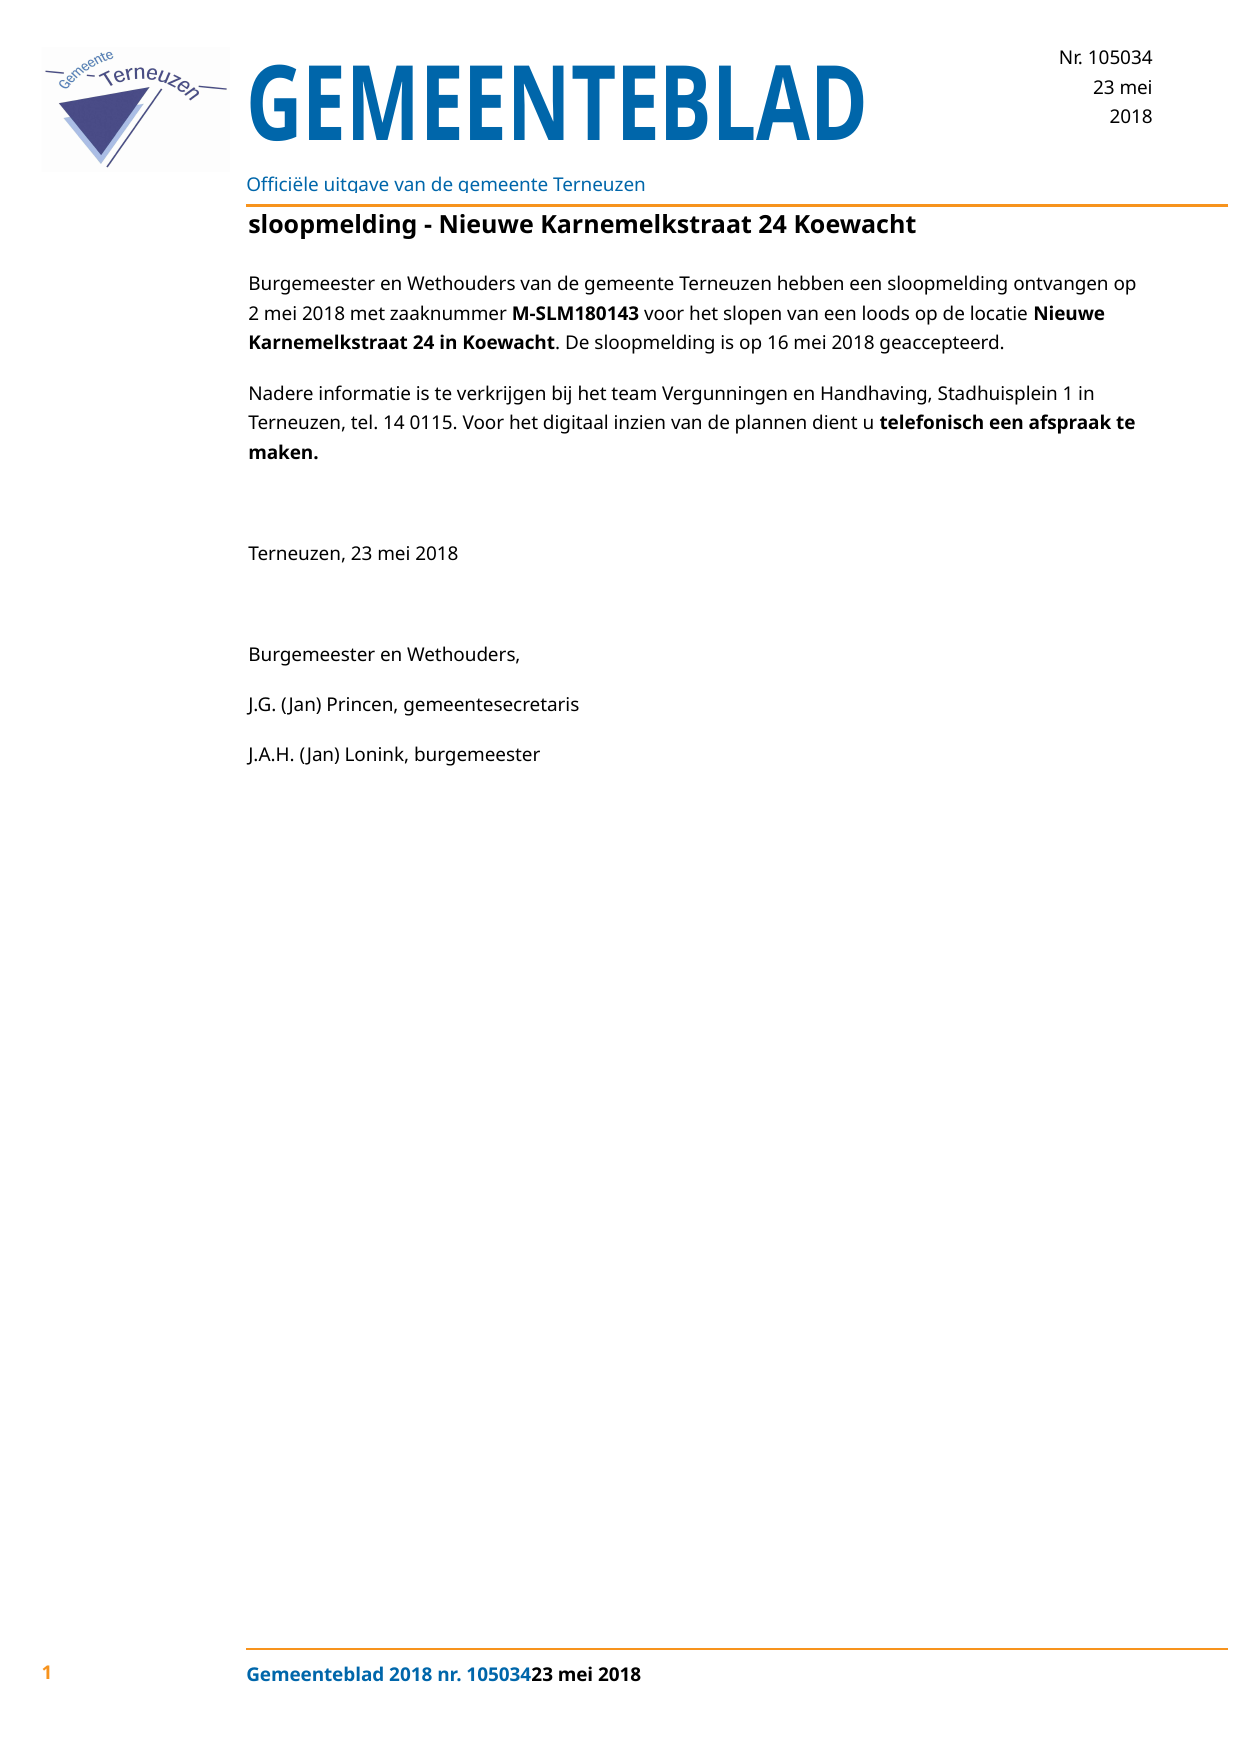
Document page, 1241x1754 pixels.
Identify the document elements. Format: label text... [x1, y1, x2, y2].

text Nadere informatie is te verkrijgen bij het team Vergunningen en Handhaving, Stadhuisplein 1 in Terneuzen, tel. 14 0115. Voor het digitaal inzien van de plannen dient u telefonisch een afspraak te maken. [248, 380, 1152, 465]
text Terneuzen, 23 mei 2018 [248, 540, 1152, 566]
text sloopmelding - Nieuwe Karnemelkstraat 24 Koewacht [248, 207, 1152, 241]
text Burgemeester en Wethouders van de gemeente Terneuzen hebben een sloopmelding ontvangen op 2 mei 2018 met zaaknummer M-SLM180143 voor het slopen van een loods op de locatie Nieuwe Karnemelkstraat 24 in Koewacht. De sloopmelding is op 16 mei 2018 geaccepteerd. [248, 270, 1152, 355]
picture [41, 47, 231, 172]
text J.A.H. (Jan) Lonink, burgemeester [248, 742, 1152, 767]
text Burgemeester en Wethouders, [248, 641, 1152, 666]
text J.G. (Jan) Princen, gemeentesecretaris [248, 691, 1152, 717]
